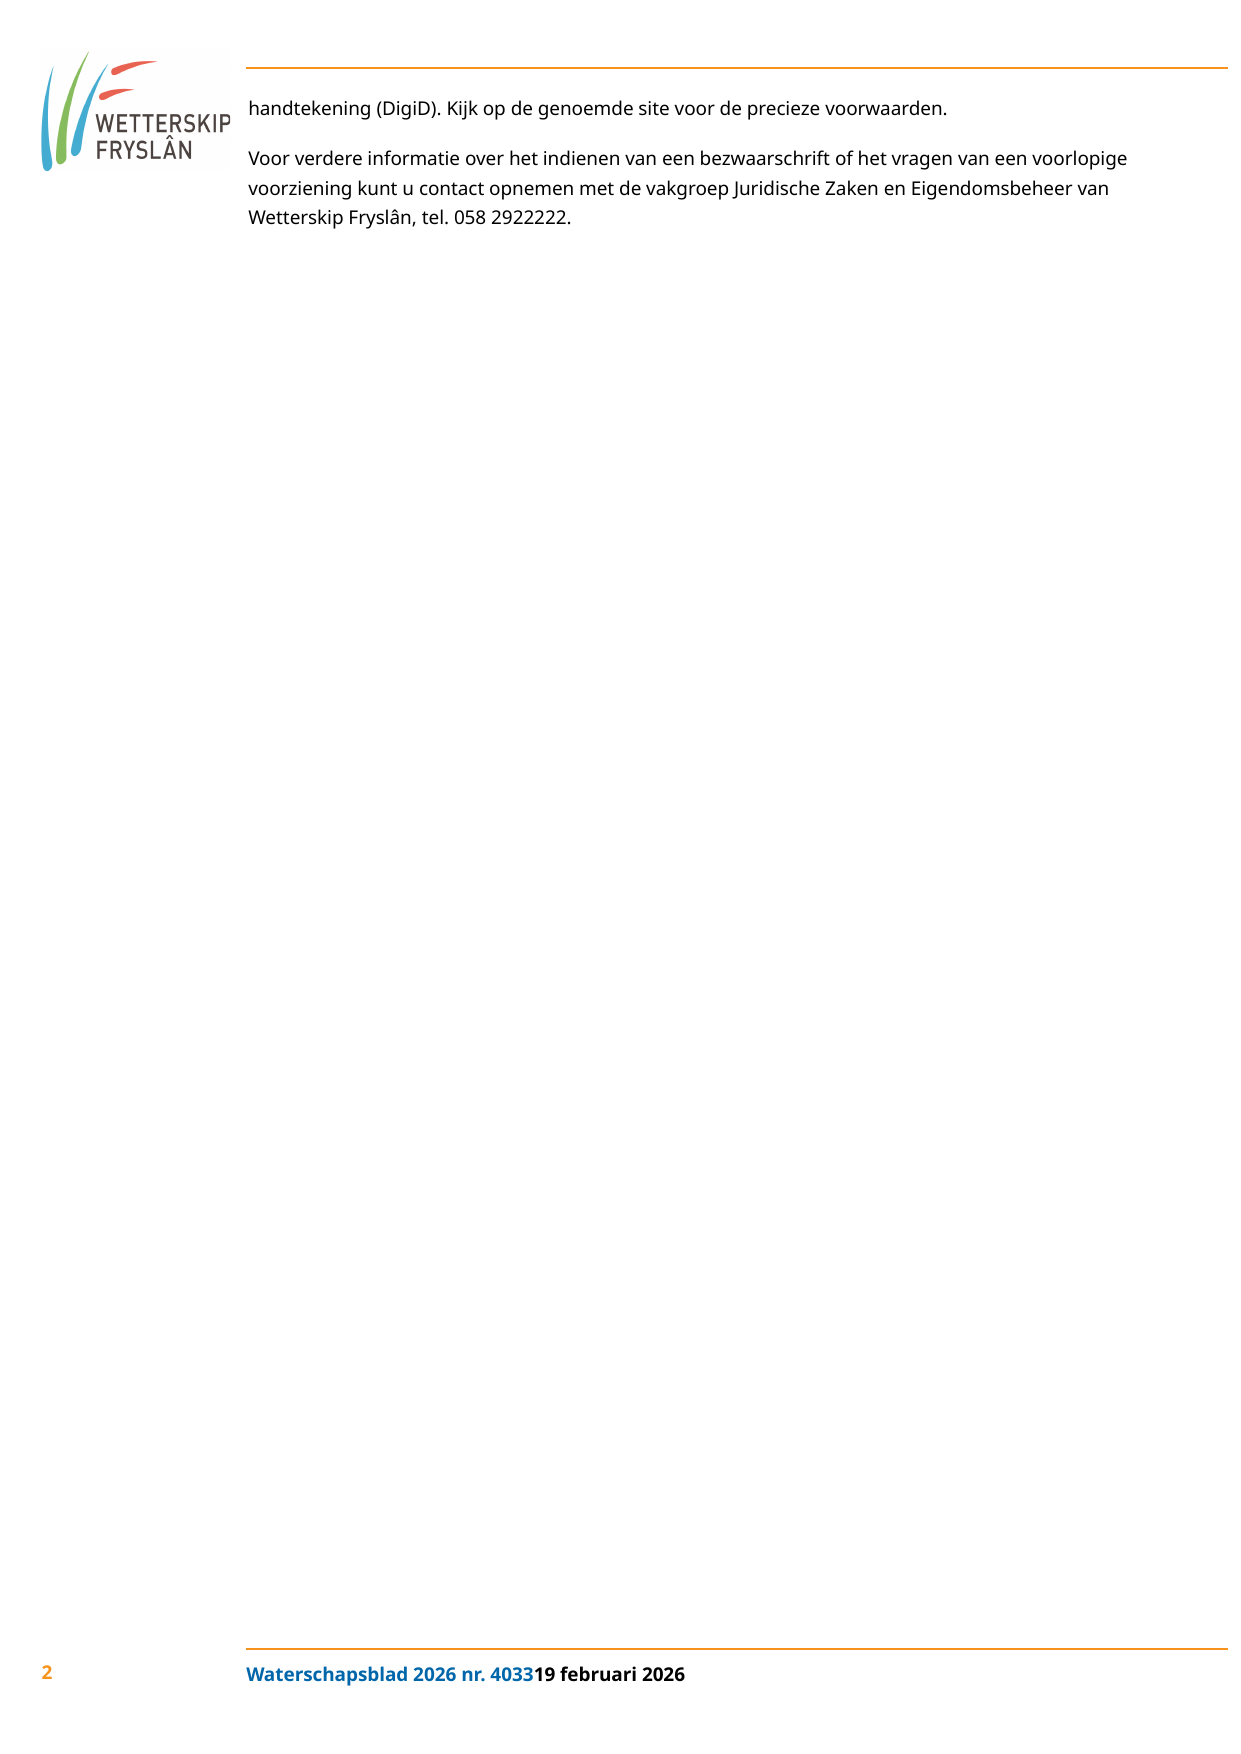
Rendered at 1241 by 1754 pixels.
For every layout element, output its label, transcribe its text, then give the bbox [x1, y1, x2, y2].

text Voor verdere informatie over het indienen van een bezwaarschrift of het vragen van een voorlopige voorziening kunt u contact opnemen met de vakgroep Juridische Zaken en Eigendomsbeheer van Wetterskip Fryslân, tel. 058 2922222. [248, 145, 1152, 230]
picture [41, 47, 231, 172]
text handtekening (DigiD). Kijk op de genoemde site voor de precieze voorwaarden. [248, 95, 1152, 121]
